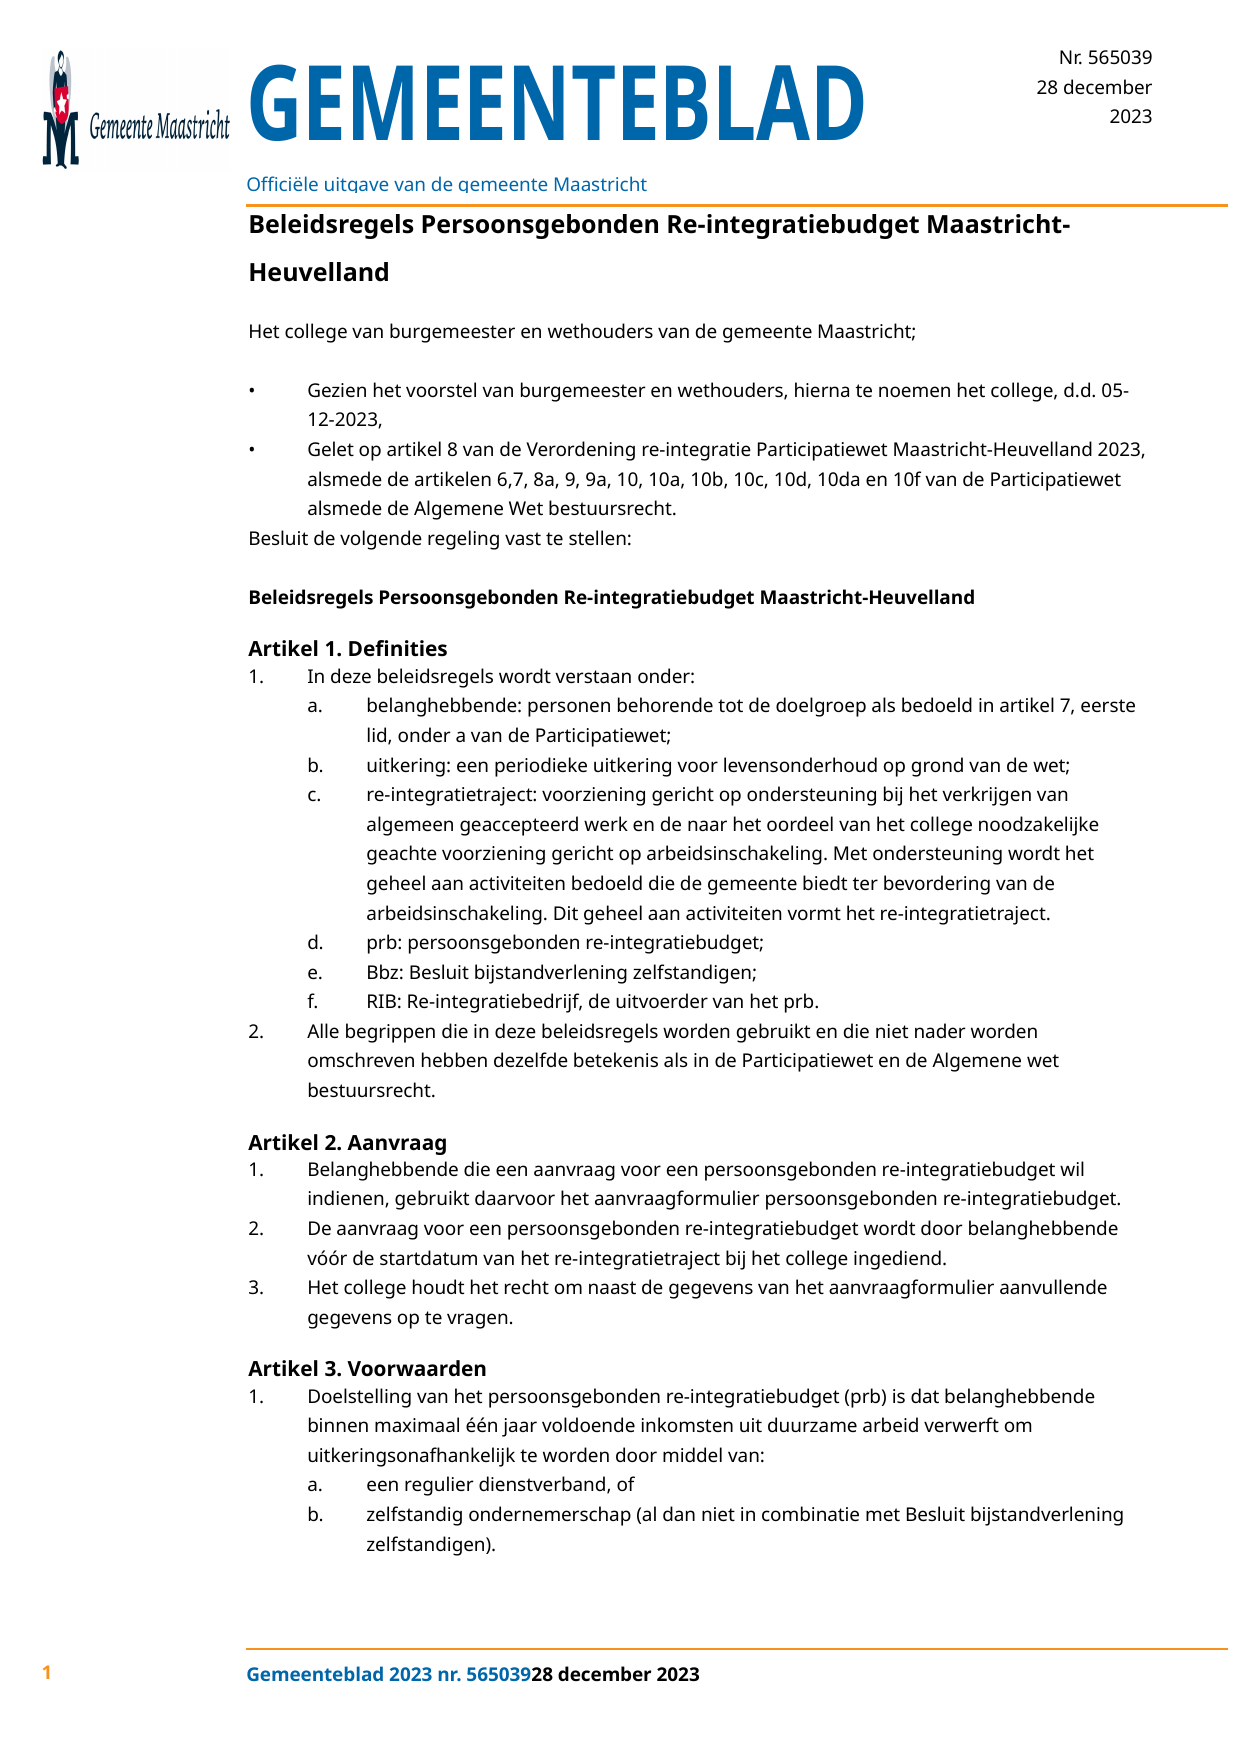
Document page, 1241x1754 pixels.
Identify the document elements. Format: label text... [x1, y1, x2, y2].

text Besluit de volgende regeling vast te stellen: [248, 525, 1152, 551]
picture [41, 47, 231, 172]
list RIB: Re-integratiebedrijf, de uitvoerder van het prb. [307, 988, 1152, 1014]
list zelfstandig ondernemerschap (al dan niet in combinatie met Besluit bijstandverlening zelfstandigen). [307, 1501, 1152, 1556]
list In deze beleidsregels wordt verstaan onder: [248, 663, 1152, 689]
list belanghebbende: personen behorende tot de doelgroep als bedoeld in artikel 7, eerste lid, onder a van de Participatiewet; [307, 693, 1152, 748]
list Belanghebbende die een aanvraag voor een persoonsgebonden re-integratiebudget wil indienen, gebruikt daarvoor het aanvraagformulier persoonsgebonden re-integratiebudget. [248, 1156, 1152, 1211]
text Beleidsregels Persoonsgebonden Re-integratiebudget Maastricht-Heuvelland [248, 207, 1152, 288]
list Gelet op artikel 8 van de Verordening re-integratie Participatiewet Maastricht-Heuvelland 2023, alsmede de artikelen 6,7, 8a, 9, 9a, 10, 10a, 10b, 10c, 10d, 10da en 10f van de Participatiewet alsmede de Algemene Wet bestuursrecht. [248, 436, 1152, 521]
text Beleidsregels Persoonsgebonden Re-integratiebudget Maastricht-Heuvelland [248, 584, 1152, 610]
text Artikel 3. Voorwaarden [248, 1354, 1152, 1383]
list een regulier dienstverband, of [307, 1472, 1152, 1497]
list prb: persoonsgebonden re-integratiebudget; [307, 929, 1152, 955]
list Het college houdt het recht om naast de gegevens van het aanvraagformulier aanvullende gegevens op te vragen. [248, 1274, 1152, 1330]
text Artikel 1. Definities [248, 634, 1152, 663]
list uitkering: een periodieke uitkering voor levensonderhoud op grond van de wet; [307, 752, 1152, 777]
list Alle begrippen die in deze beleidsregels worden gebruikt en die niet nader worden omschreven hebben dezelfde betekenis als in de Participatiewet en de Algemene wet bestuursrecht. [248, 1018, 1152, 1103]
text Het college van burgemeester en wethouders van de gemeente Maastricht; [248, 318, 1152, 344]
text Artikel 2. Aanvraag [248, 1128, 1152, 1156]
list De aanvraag voor een persoonsgebonden re-integratiebudget wordt door belanghebbende vóór de startdatum van het re-integratietraject bij het college ingediend. [248, 1215, 1152, 1271]
list Doelstelling van het persoonsgebonden re-integratiebudget (prb) is dat belanghebbende binnen maximaal één jaar voldoende inkomsten uit duurzame arbeid verwerft om uitkeringsonafhankelijk te worden door middel van: [248, 1383, 1152, 1468]
list re-integratietraject: voorziening gericht op ondersteuning bij het verkrijgen van algemeen geaccepteerd werk en de naar het oordeel van het college noodzakelijke geachte voorziening gericht op arbeidsinschakeling. Met ondersteuning wordt het geheel aan activiteiten bedoeld die de gemeente biedt ter bevordering van de arbeidsinschakeling. Dit geheel aan activiteiten vormt het re-integratietraject. [307, 781, 1152, 925]
list Bbz: Besluit bijstandverlening zelfstandigen; [307, 959, 1152, 984]
list Gezien het voorstel van burgemeester en wethouders, hierna te noemen het college, d.d. 05-12-2023, [248, 377, 1152, 432]
